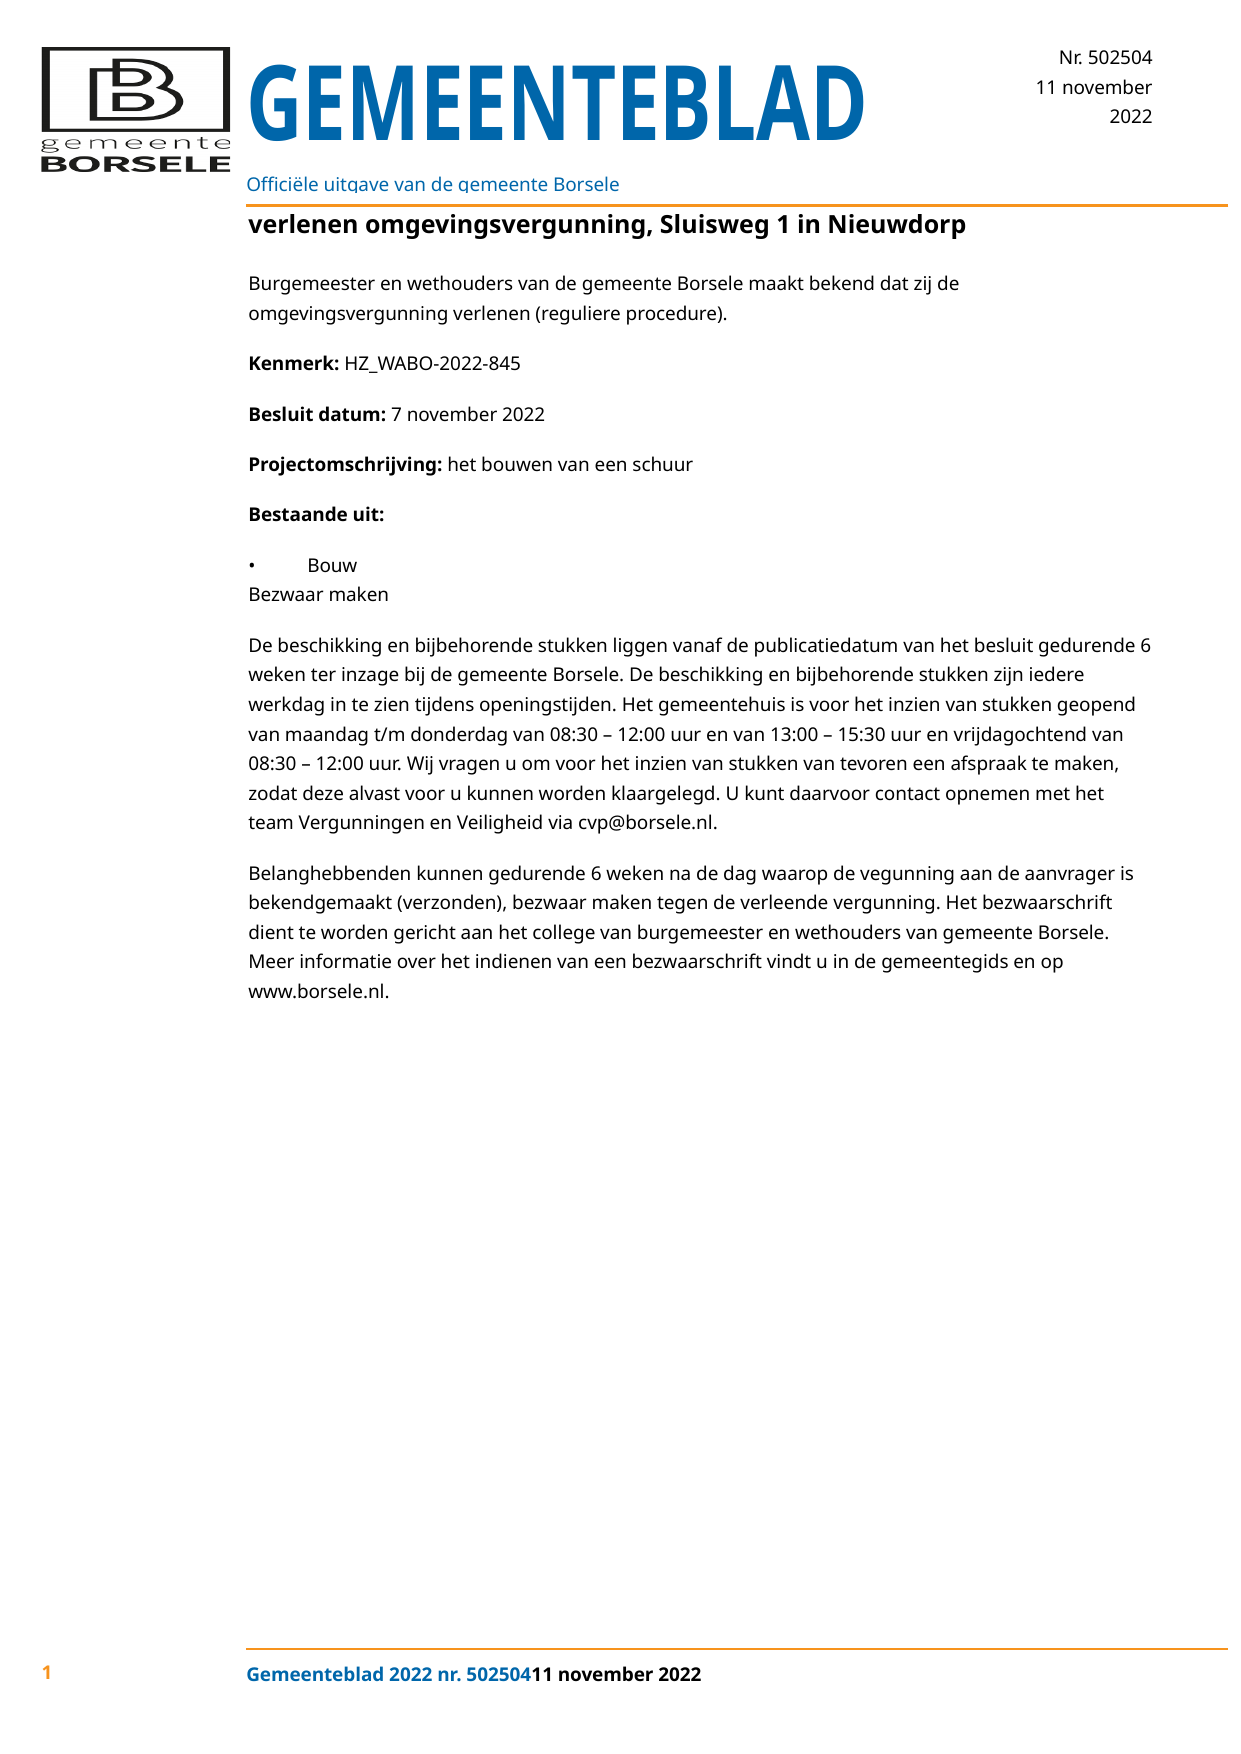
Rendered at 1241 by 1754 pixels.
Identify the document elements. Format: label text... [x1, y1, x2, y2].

text Kenmerk: HZ_WABO-2022-845 [248, 350, 1152, 376]
text Burgemeester en wethouders van de gemeente Borsele maakt bekend dat zij de omgevingsvergunning verlenen (reguliere procedure). [248, 270, 1152, 326]
text Bestaande uit: [248, 502, 1152, 527]
text Projectomschrijving: het bouwen van een schuur [248, 451, 1152, 477]
picture [41, 47, 231, 172]
text Belanghebbenden kunnen gedurende 6 weken na de dag waarop de vegunning aan de aanvrager is bekendgemaakt (verzonden), bezwaar maken tegen de verleende vergunning. Het bezwaarschrift dient te worden gericht aan het college van burgemeester en wethouders van gemeente Borsele. Meer informatie over het indienen van een bezwaarschrift vindt u in de gemeentegids en op www.borsele.nl. [248, 860, 1152, 1004]
text De beschikking en bijbehorende stukken liggen vanaf de publicatiedatum van het besluit gedurende 6 weken ter inzage bij de gemeente Borsele. De beschikking en bijbehorende stukken zijn iedere werkdag in te zien tijdens openingstijden. Het gemeentehuis is voor het inzien van stukken geopend van maandag t/m donderdag van 08:30 – 12:00 uur en van 13:00 – 15:30 uur en vrijdagochtend van 08:30 – 12:00 uur. Wij vragen u om voor het inzien van stukken van tevoren een afspraak te maken, zodat deze alvast voor u kunnen worden klaargelegd. U kunt daarvoor contact opnemen met het team Vergunningen en Veiligheid via cvp@borsele.nl. [248, 632, 1152, 835]
text verlenen omgevingsvergunning, Sluisweg 1 in Nieuwdorp [248, 207, 1152, 241]
text Besluit datum: 7 november 2022 [248, 401, 1152, 426]
text Bezwaar maken [248, 582, 1152, 607]
list Bouw [248, 552, 1152, 578]
